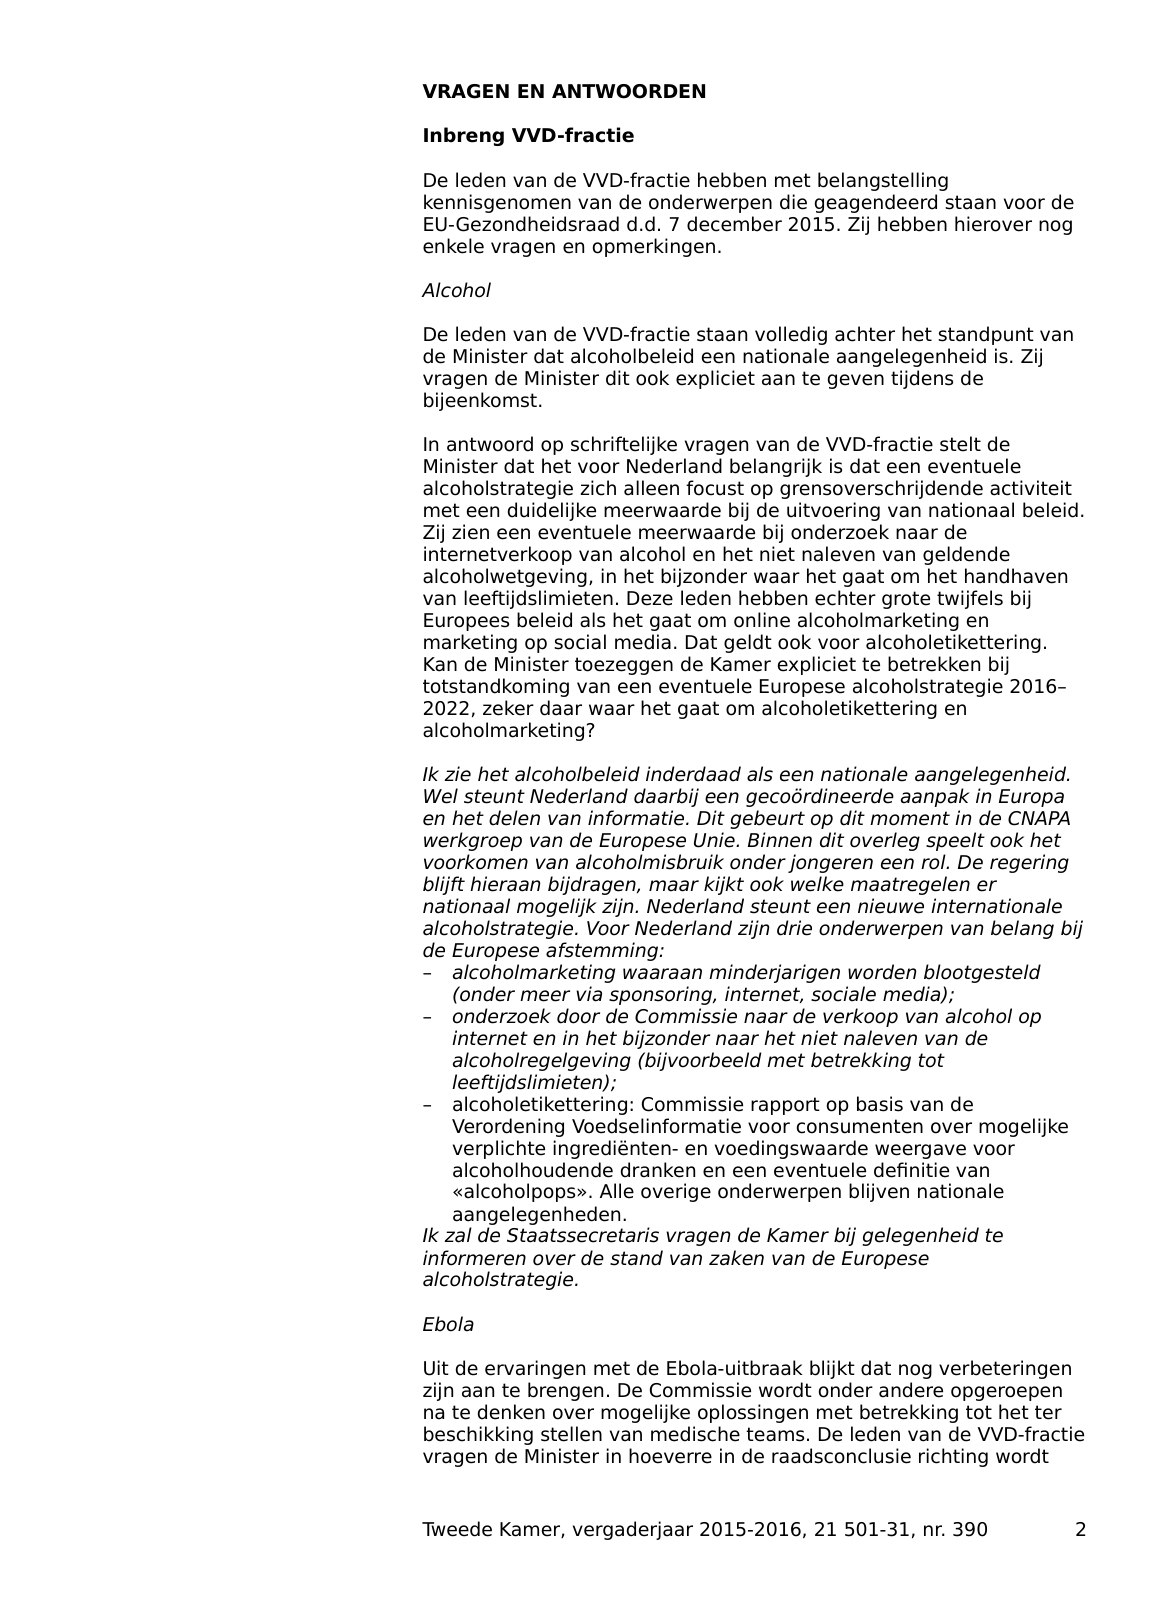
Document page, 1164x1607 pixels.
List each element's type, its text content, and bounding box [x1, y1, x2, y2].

text – alcoholmarketing waaraan minderjarigen worden blootgesteld (onder meer via sponsoring, internet, sociale media); [422, 962, 1087, 1006]
subtitle VRAGEN EN ANTWOORDEN [422, 81, 1087, 103]
text De leden van de VVD-fractie hebben met belangstelling kennisgenomen van de onderwerpen die geagendeerd staan voor de EU-Gezondheidsraad d.d. 7 december 2015. Zij hebben hierover nog enkele vragen en opmerkingen. [422, 169, 1087, 257]
text Ik zie het alcoholbeleid inderdaad als een nationale aangelegenheid. Wel steunt Nederland daarbij een gecoördineerde aanpak in Europa en het delen van informatie. Dit gebeurt op dit moment in de CNAPA werkgroep van de Europese Unie. Binnen dit overleg speelt ook het voorkomen van alcoholmisbruik onder jongeren een rol. De regering blijft hieraan bijdragen, maar kijkt ook welke maatregelen er nationaal mogelijk zijn. Nederland steunt een nieuwe internationale alcoholstrategie. Voor Nederland zijn drie onderwerpen van belang bij de Europese afstemming: [422, 764, 1087, 962]
subtitle Ebola [422, 1313, 1087, 1336]
text De leden van de VVD-fractie staan volledig achter het standpunt van de Minister dat alcoholbeleid een nationale aangelegenheid is. Zij vragen de Minister dit ook expliciet aan te geven tijdens de bijeenkomst. [422, 324, 1087, 412]
text Ik zal de Staatssecretaris vragen de Kamer bij gelegenheid te informeren over de stand van zaken van de Europese alcoholstrategie. [422, 1225, 1087, 1291]
text – onderzoek door de Commissie naar de verkoop van alcohol op internet en in het bijzonder naar het niet naleven van de alcoholregelgeving (bijvoorbeeld met betrekking tot leeftijdslimieten); [422, 1006, 1087, 1093]
subtitle Alcohol [422, 280, 1087, 302]
text – alcoholetikettering: Commissie rapport op basis van de Verordening Voedselinformatie voor consumenten over mogelijke verplichte ingrediënten- en voedingswaarde weergave voor alcoholhoudende dranken en een eventuele definitie van «alcoholpops». Alle overige onderwerpen blijven nationale aangelegenheden. [422, 1093, 1087, 1225]
subtitle Inbreng VVD-fractie [422, 125, 1087, 147]
text Uit de ervaringen met de Ebola-uitbraak blijkt dat nog verbeteringen zijn aan te brengen. De Commissie wordt onder andere opgeroepen na te denken over mogelijke oplossingen met betrekking tot het ter beschikking stellen van medische teams. De leden van de VVD-fractie vragen de Minister in hoeverre in de raadsconclusie richting wordt [422, 1358, 1087, 1468]
text In antwoord op schriftelijke vragen van de VVD-fractie stelt de Minister dat het voor Nederland belangrijk is dat een eventuele alcoholstrategie zich alleen focust op grensoverschrijdende activiteit met een duidelijke meerwaarde bij de uitvoering van nationaal beleid. Zij zien een eventuele meerwaarde bij onderzoek naar de internetverkoop van alcohol en het niet naleven van geldende alcoholwetgeving, in het bijzonder waar het gaat om het handhaven van leeftijdslimieten. Deze leden hebben echter grote twijfels bij Europees beleid als het gaat om online alcoholmarketing en marketing op social media. Dat geldt ook voor alcoholetikettering. Kan de Minister toezeggen de Kamer expliciet te betrekken bij totstandkoming van een eventuele Europese alcoholstrategie 2016–2022, zeker daar waar het gaat om alcoholetikettering en alcoholmarketing? [422, 434, 1087, 742]
